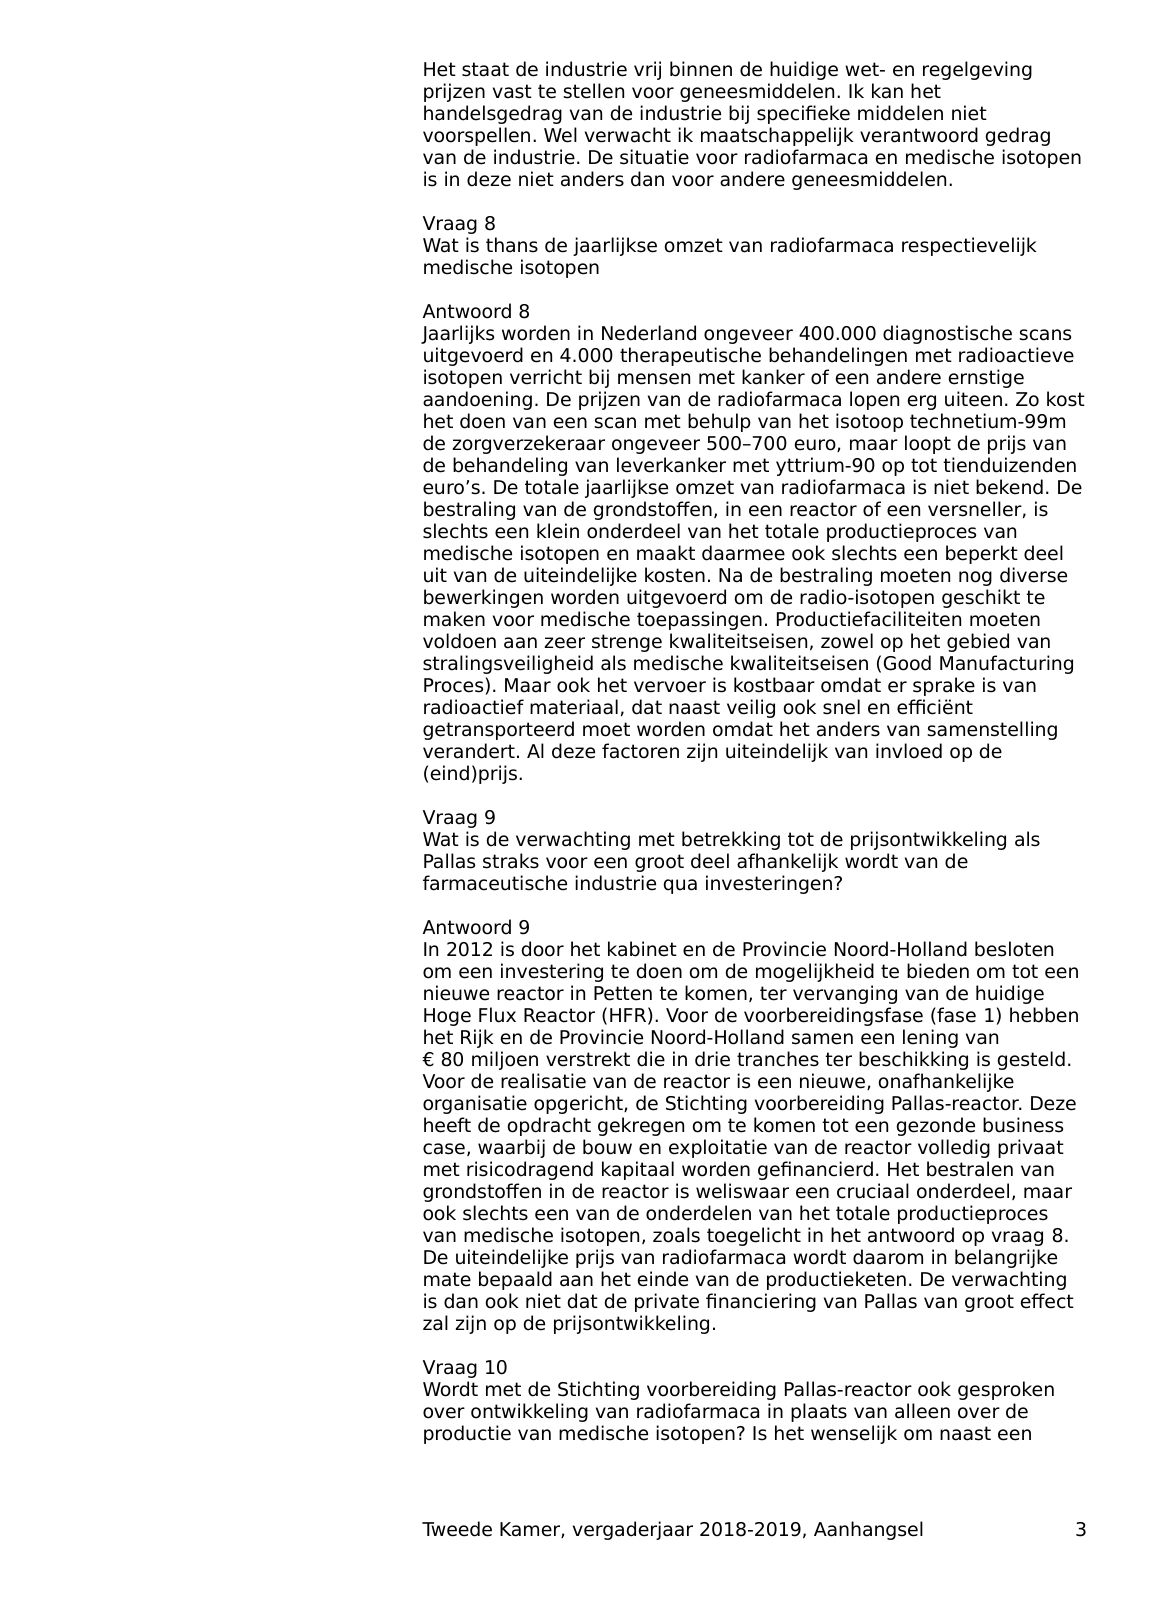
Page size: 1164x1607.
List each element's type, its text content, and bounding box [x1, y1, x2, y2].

text Vraag 10 [422, 1357, 1087, 1379]
text Wordt met de Stichting voorbereiding Pallas-reactor ook gesproken over ontwikkeling van radiofarmaca in plaats van alleen over de productie van medische isotopen? Is het wenselijk om naast een [422, 1379, 1087, 1445]
text Wat is de verwachting met betrekking tot de prijsontwikkeling als Pallas straks voor een groot deel afhankelijk wordt van de farmaceutische industrie qua investeringen? [422, 829, 1087, 895]
text Antwoord 8 [422, 301, 1087, 323]
text Wat is thans de jaarlijkse omzet van radiofarmaca respectievelijk medische isotopen [422, 235, 1087, 279]
text Vraag 8 [422, 213, 1087, 235]
text Het staat de industrie vrij binnen de huidige wet- en regelgeving prijzen vast te stellen voor geneesmiddelen. Ik kan het handelsgedrag van de industrie bij specifieke middelen niet voorspellen. Wel verwacht ik maatschappelijk verantwoord gedrag van de industrie. De situatie voor radiofarmaca en medische isotopen is in deze niet anders dan voor andere geneesmiddelen. [422, 59, 1087, 191]
text In 2012 is door het kabinet en de Provincie Noord-Holland besloten om een investering te doen om de mogelijkheid te bieden om tot een nieuwe reactor in Petten te komen, ter vervanging van de huidige Hoge Flux Reactor (HFR). Voor de voorbereidingsfase (fase 1) hebben het Rijk en de Provincie Noord-Holland samen een lening van € 80 miljoen verstrekt die in drie tranches ter beschikking is gesteld. Voor de realisatie van de reactor is een nieuwe, onafhankelijke organisatie opgericht, de Stichting voorbereiding Pallas-reactor. Deze heeft de opdracht gekregen om te komen tot een gezonde business case, waarbij de bouw en exploitatie van de reactor volledig privaat met risicodragend kapitaal worden gefinancierd. Het bestralen van grondstoffen in de reactor is weliswaar een cruciaal onderdeel, maar ook slechts een van de onderdelen van het totale productieproces van medische isotopen, zoals toegelicht in het antwoord op vraag 8. De uiteindelijke prijs van radiofarmaca wordt daarom in belangrijke mate bepaald aan het einde van de productieketen. De verwachting is dan ook niet dat de private financiering van Pallas van groot effect zal zijn op de prijsontwikkeling. [422, 939, 1087, 1335]
text Vraag 9 [422, 807, 1087, 829]
text Antwoord 9 [422, 917, 1087, 939]
text Jaarlijks worden in Nederland ongeveer 400.000 diagnostische scans uitgevoerd en 4.000 therapeutische behandelingen met radioactieve isotopen verricht bij mensen met kanker of een andere ernstige aandoening. De prijzen van de radiofarmaca lopen erg uiteen. Zo kost het doen van een scan met behulp van het isotoop technetium-99m de zorgverzekeraar ongeveer 500–700 euro, maar loopt de prijs van de behandeling van leverkanker met yttrium-90 op tot tienduizenden euro’s. De totale jaarlijkse omzet van radiofarmaca is niet bekend. De bestraling van de grondstoffen, in een reactor of een versneller, is slechts een klein onderdeel van het totale productieproces van medische isotopen en maakt daarmee ook slechts een beperkt deel uit van de uiteindelijke kosten. Na de bestraling moeten nog diverse bewerkingen worden uitgevoerd om de radio-isotopen geschikt te maken voor medische toepassingen. Productiefaciliteiten moeten voldoen aan zeer strenge kwaliteitseisen, zowel op het gebied van stralingsveiligheid als medische kwaliteitseisen (Good Manufacturing Proces). Maar ook het vervoer is kostbaar omdat er sprake is van radioactief materiaal, dat naast veilig ook snel en efficiënt getransporteerd moet worden omdat het anders van samenstelling verandert. Al deze factoren zijn uiteindelijk van invloed op de (eind)prijs. [422, 323, 1087, 785]
